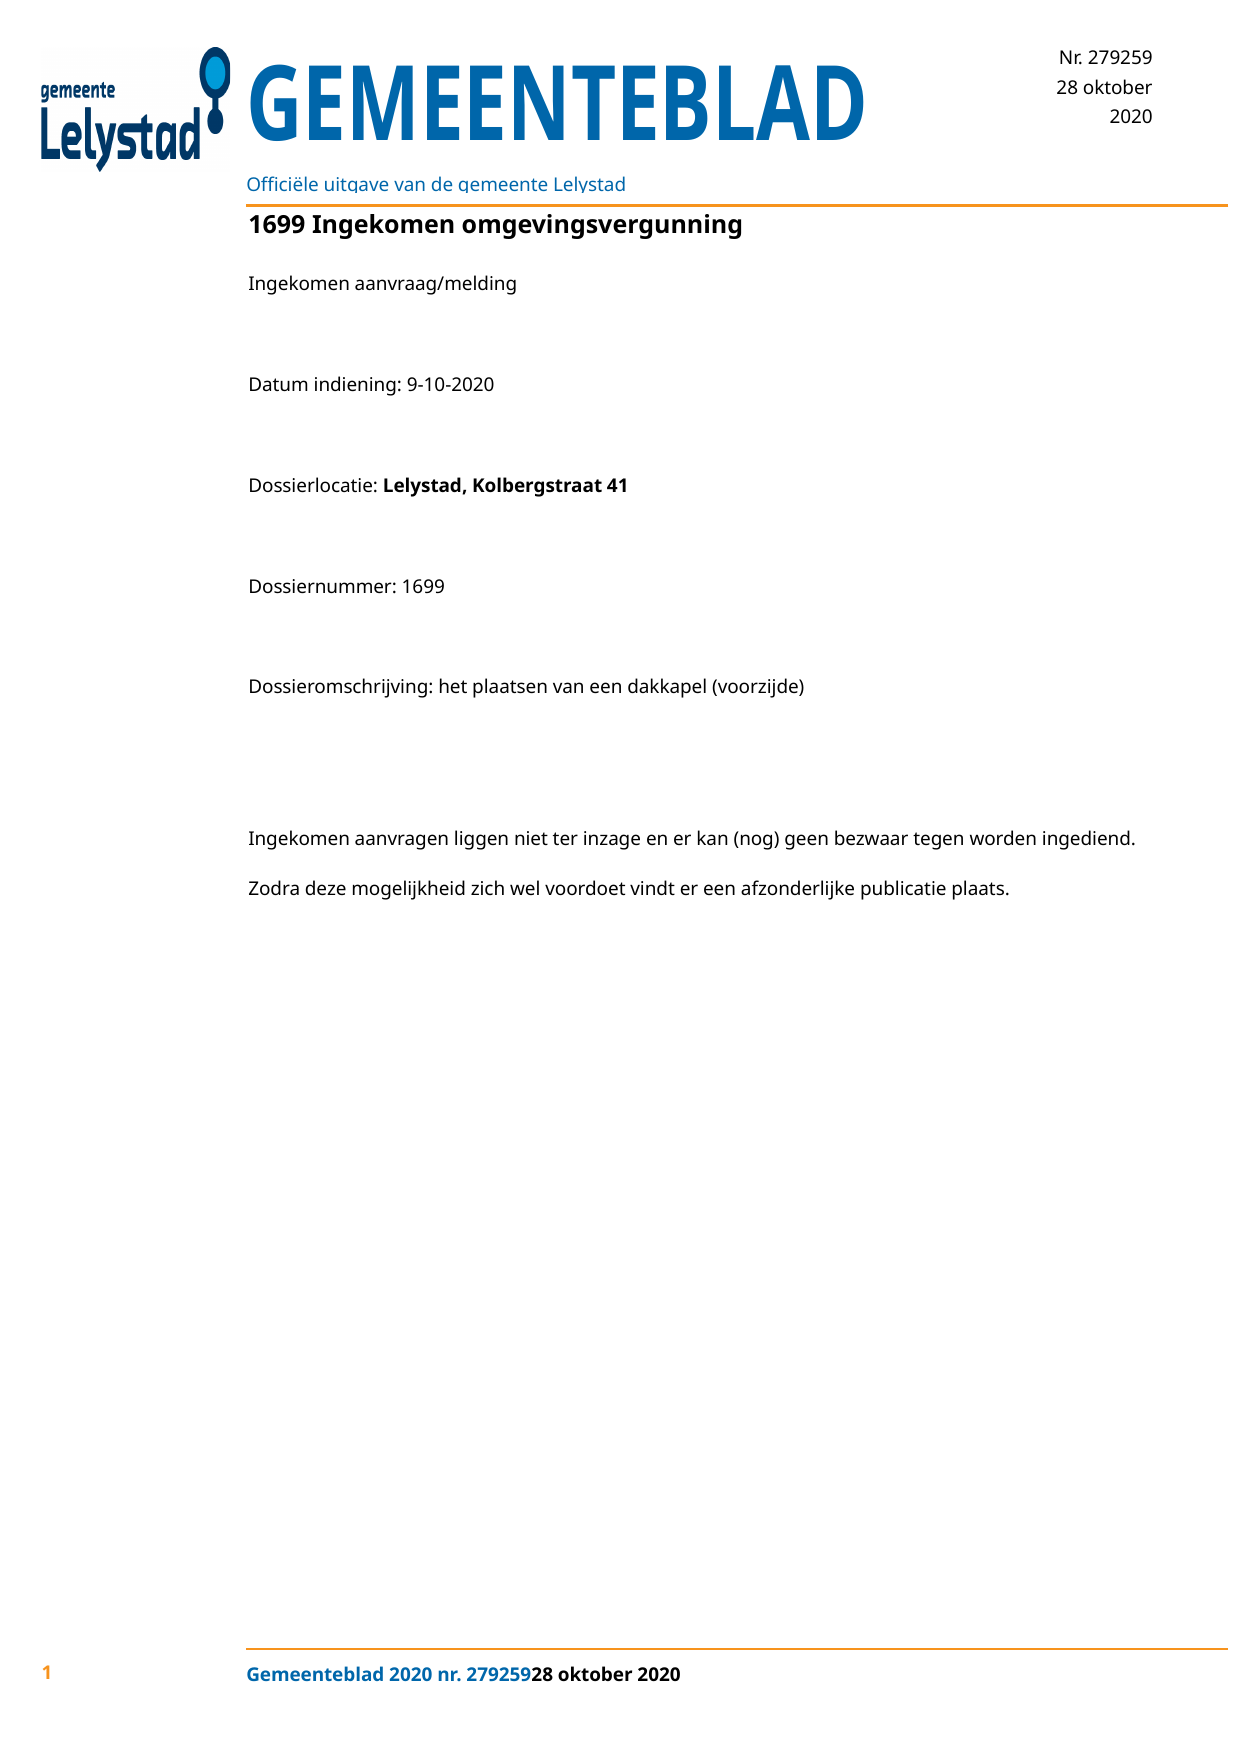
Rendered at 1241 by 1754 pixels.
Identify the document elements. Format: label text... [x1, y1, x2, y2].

text 1699 Ingekomen omgevingsvergunning [248, 207, 1152, 241]
text Dossierlocatie: Lelystad, Kolbergstraat 41 [248, 472, 1152, 498]
picture [41, 47, 231, 172]
text Ingekomen aanvraag/melding [248, 270, 1152, 296]
text Dossieromschrijving: het plaatsen van een dakkapel (voorzijde) [248, 674, 1152, 699]
text Zodra deze mogelijkheid zich wel voordoet vindt er een afzonderlijke publicatie plaats. [248, 875, 1152, 901]
text Datum indiening: 9-10-2020 [248, 371, 1152, 397]
text Ingekomen aanvragen liggen niet ter inzage en er kan (nog) geen bezwaar tegen worden ingediend. [248, 825, 1152, 851]
text Dossiernummer: 1699 [248, 573, 1152, 598]
